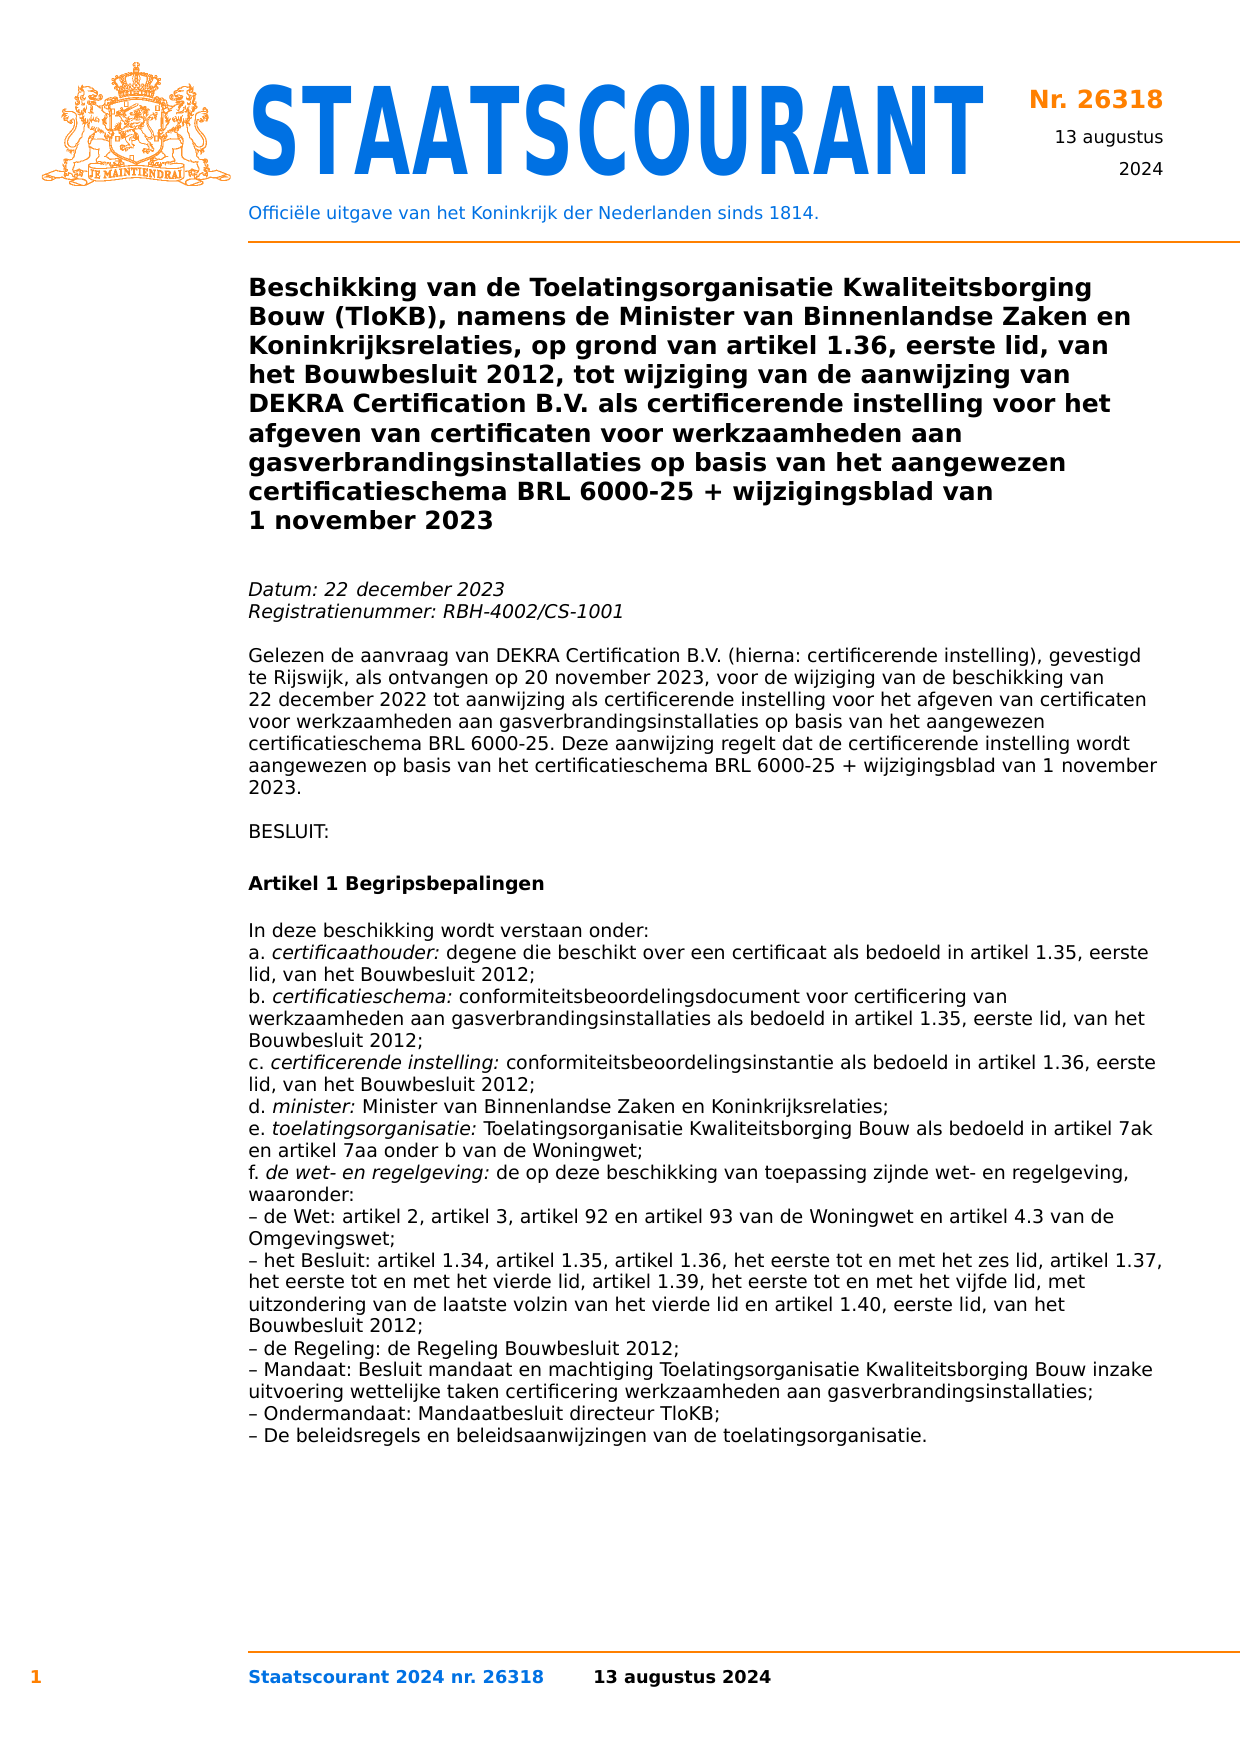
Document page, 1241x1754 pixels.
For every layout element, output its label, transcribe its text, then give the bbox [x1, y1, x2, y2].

table_cell 2024 [998, 153, 1240, 203]
text f. de wet- en regelgeving: de op deze beschikking van toepassing zijnde wet- en regelgeving, waaronder: [248, 1162, 1163, 1206]
table_header STAATSCOURANT [248, 62, 998, 203]
text Gelezen de aanvraag van DEKRA Certification B.V. (hierna: certificerende instelling), gevestigd te Rijswijk, als ontvangen op 20 november 2023, voor de wijziging van de beschikking van 22 december 2022 tot aanwijzing als certificerende instelling voor het afgeven van certificaten voor werkzaamheden aan gasverbrandingsinstallaties op basis van het aangewezen certificatieschema BRL 6000-25. Deze aanwijzing regelt dat de certificerende instelling wordt aangewezen op basis van het certificatieschema BRL 6000-25 + wijzigingsblad van 1 november 2023. [248, 645, 1163, 799]
text e. toelatingsorganisatie: Toelatingsorganisatie Kwaliteitsborging Bouw als bedoeld in artikel 7ak en artikel 7aa onder b van de Woningwet; [248, 1118, 1163, 1162]
text – het Besluit: artikel 1.34, artikel 1.35, artikel 1.36, het eerste tot en met het zes lid, artikel 1.37, het eerste tot en met het vierde lid, artikel 1.39, het eerste tot en met het vijfde lid, met uitzondering van de laatste volzin van het vierde lid en artikel 1.40, eerste lid, van het Bouwbesluit 2012; [248, 1249, 1163, 1337]
table_cell 13 augustus [998, 121, 1240, 153]
text Registratienummer: RBH-4002/CS-1001 [248, 601, 1163, 623]
table_header Nr. 26318 [998, 62, 1240, 121]
text – Ondermandaat: Mandaatbesluit directeur TloKB; [248, 1403, 1163, 1425]
subtitle Artikel 1 Begripsbepalingen [248, 873, 1163, 895]
picture [41, 62, 231, 186]
text BESLUIT: [248, 821, 1163, 843]
text – de Wet: artikel 2, artikel 3, artikel 92 en artikel 93 van de Woningwet en artikel 4.3 van de Omgevingswet; [248, 1206, 1163, 1249]
text – de Regeling: de Regeling Bouwbesluit 2012; [248, 1337, 1163, 1359]
text a. certificaathouder: degene die beschikt over een certificaat als bedoeld in artikel 1.35, eerste lid, van het Bouwbesluit 2012; [248, 942, 1163, 986]
text b. certificatieschema: conformiteitsbeoordelingsdocument voor certificering van werkzaamheden aan gasverbrandingsinstallaties als bedoeld in artikel 1.35, eerste lid, van het Bouwbesluit 2012; [248, 986, 1163, 1052]
table_cell Officiële uitgave van het Koninkrijk der Nederlanden sinds 1814. [248, 203, 1240, 241]
text c. certificerende instelling: conformiteitsbeoordelingsinstantie als bedoeld in artikel 1.36, eerste lid, van het Bouwbesluit 2012; [248, 1052, 1163, 1096]
table_header [25, 62, 248, 241]
text In deze beschikking wordt verstaan onder: [248, 920, 1163, 942]
subtitle Beschikking van de Toelatingsorganisatie Kwaliteitsborging Bouw (TloKB), namens de Minister van Binnenlandse Zaken en Koninkrijksrelaties, op grond van artikel 1.36, eerste lid, van het Bouwbesluit 2012, tot wijziging van de aanwijzing van DEKRA Certification B.V. als certificerende instelling voor het afgeven van certificaten voor werkzaamheden aan gasverbrandingsinstallaties op basis van het aangewezen certificatieschema BRL 6000-25 + wijzigingsblad van 1 november 2023 [248, 273, 1163, 536]
text Datum: 22 december 2023 [248, 579, 1163, 601]
text – Mandaat: Besluit mandaat en machtiging Toelatingsorganisatie Kwaliteitsborging Bouw inzake uitvoering wettelijke taken certificering werkzaamheden aan gasverbrandingsinstallaties; [248, 1359, 1163, 1403]
text d. minister: Minister van Binnenlandse Zaken en Koninkrijksrelaties; [248, 1096, 1163, 1118]
text – De beleidsregels en beleidsaanwijzingen van de toelatingsorganisatie. [248, 1425, 1163, 1447]
